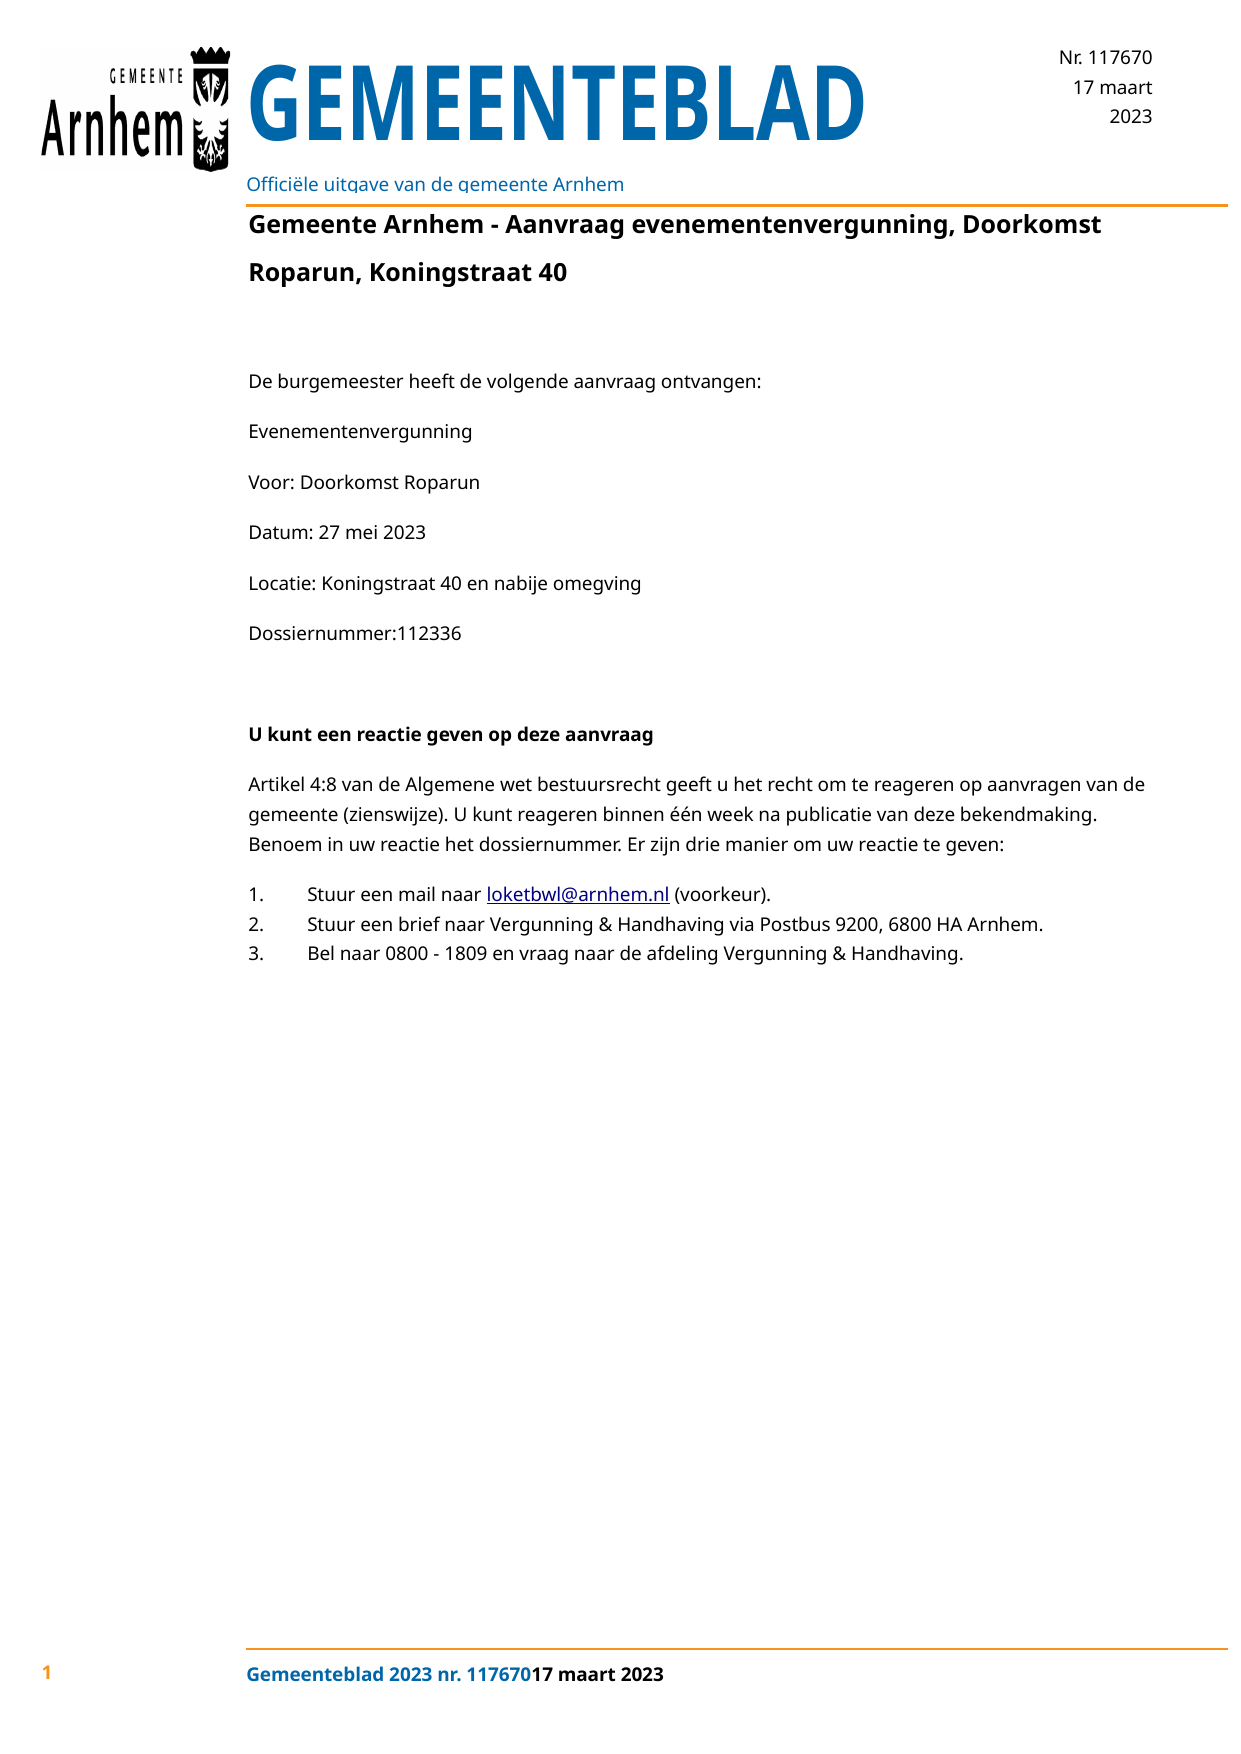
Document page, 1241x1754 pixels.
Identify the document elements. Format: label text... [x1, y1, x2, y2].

list Bel naar 0800 - 1809 en vraag naar de afdeling Vergunning & Handhaving. [248, 940, 1152, 966]
text U kunt een reactie geven op deze aanvraag [248, 721, 1152, 747]
picture [41, 47, 231, 172]
text Dossiernummer:112336 [248, 620, 1152, 646]
list Stuur een mail naar loketbwl@arnhem.nl (voorkeur). [248, 881, 1152, 907]
text Voor: Doorkomst Roparun [248, 469, 1152, 495]
text De burgemeester heeft de volgende aanvraag ontvangen: [248, 368, 1152, 394]
list Stuur een brief naar Vergunning & Handhaving via Postbus 9200, 6800 HA Arnhem. [248, 911, 1152, 937]
text Artikel 4:8 van de Algemene wet bestuursrecht geeft u het recht om te reageren op aanvragen van de gemeente (zienswijze). U kunt reageren binnen één week na publicatie van deze bekendmaking. Benoem in uw reactie het dossiernummer. Er zijn drie manier om uw reactie te geven: [248, 772, 1152, 857]
text Gemeente Arnhem - Aanvraag evenementenvergunning, Doorkomst Roparun, Koningstraat 40 [248, 207, 1152, 288]
text Datum: 27 mei 2023 [248, 519, 1152, 545]
text Evenementenvergunning [248, 419, 1152, 444]
text Locatie: Koningstraat 40 en nabije omegving [248, 570, 1152, 596]
